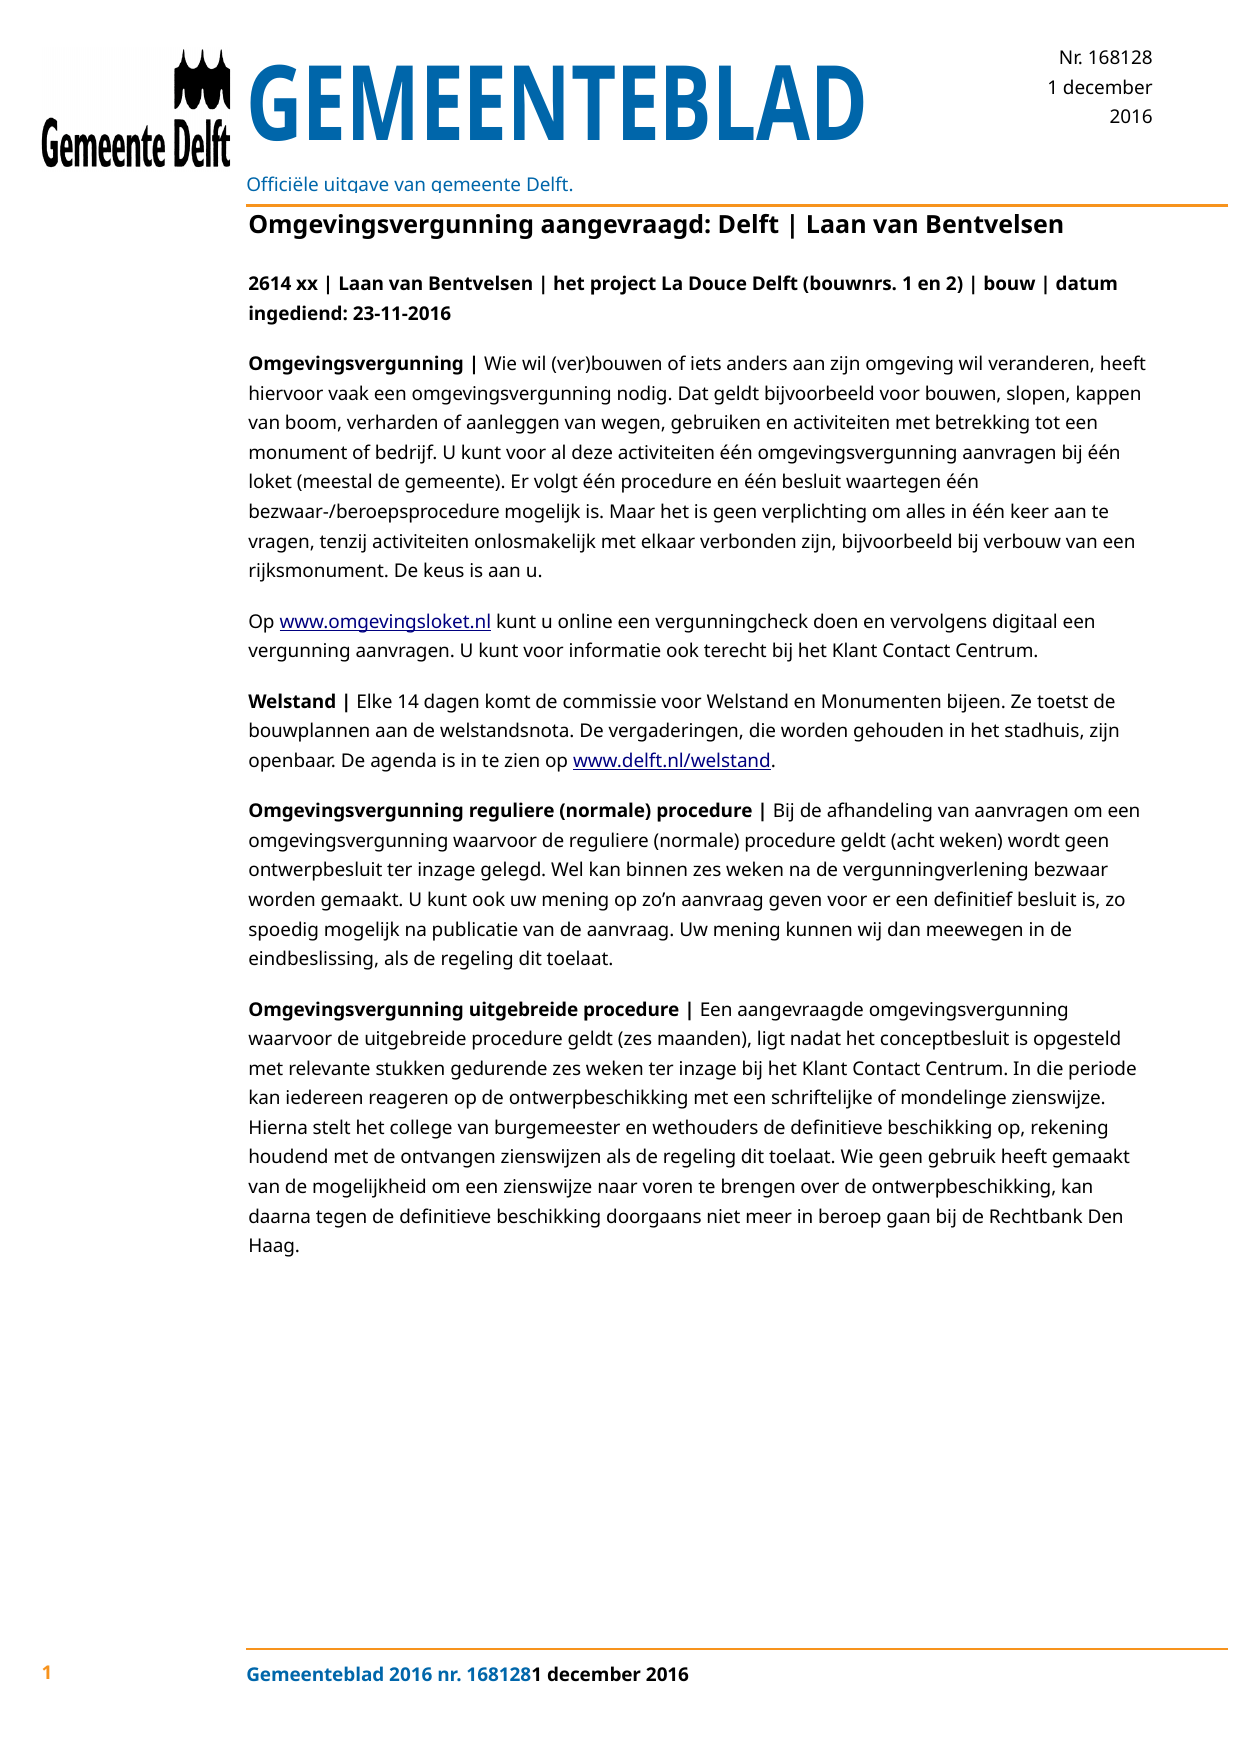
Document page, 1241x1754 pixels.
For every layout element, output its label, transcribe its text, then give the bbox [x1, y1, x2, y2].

text Omgevingsvergunning uitgebreide procedure | Een aangevraagde omgevingsvergunning waarvoor de uitgebreide procedure geldt (zes maanden), ligt nadat het conceptbesluit is opgesteld met relevante stukken gedurende zes weken ter inzage bij het Klant Contact Centrum. In die periode kan iedereen reageren op de ontwerpbeschikking met een schriftelijke of mondelinge zienswijze. Hierna stelt het college van burgemeester en wethouders de definitieve beschikking op, rekening houdend met de ontvangen zienswijzen als de regeling dit toelaat. Wie geen gebruik heeft gemaakt van de mogelijkheid om een zienswijze naar voren te brengen over de ontwerpbeschikking, kan daarna tegen de definitieve beschikking doorgaans niet meer in beroep gaan bij de Rechtbank Den Haag. [248, 996, 1152, 1258]
text Op www.omgevingsloket.nl kunt u online een vergunningcheck doen en vervolgens digitaal een vergunning aanvragen. U kunt voor informatie ook terecht bij het Klant Contact Centrum. [248, 608, 1152, 663]
text Welstand | Elke 14 dagen komt de commissie voor Welstand en Monumenten bijeen. Ze toetst de bouwplannen aan de welstandsnota. De vergaderingen, die worden gehouden in het stadhuis, zijn openbaar. De agenda is in te zien op www.delft.nl/welstand. [248, 688, 1152, 773]
text Omgevingsvergunning aangevraagd: Delft | Laan van Bentvelsen [248, 207, 1152, 241]
text Omgevingsvergunning | Wie wil (ver)bouwen of iets anders aan zijn omgeving wil veranderen, heeft hiervoor vaak een omgevingsvergunning nodig. Dat geldt bijvoorbeeld voor bouwen, slopen, kappen van boom, verharden of aanleggen van wegen, gebruiken en activiteiten met betrekking tot een monument of bedrijf. U kunt voor al deze activiteiten één omgevingsvergunning aanvragen bij één loket (meestal de gemeente). Er volgt één procedure en één besluit waartegen één bezwaar-/beroepsprocedure mogelijk is. Maar het is geen verplichting om alles in één keer aan te vragen, tenzij activiteiten onlosmakelijk met elkaar verbonden zijn, bijvoorbeeld bij verbouw van een rijksmonument. De keus is aan u. [248, 350, 1152, 583]
picture [41, 47, 231, 172]
text Omgevingsvergunning reguliere (normale) procedure | Bij de afhandeling van aanvragen om een omgevingsvergunning waarvoor de reguliere (normale) procedure geldt (acht weken) wordt geen ontwerpbesluit ter inzage gelegd. Wel kan binnen zes weken na de vergunningverlening bezwaar worden gemaakt. U kunt ook uw mening op zo’n aanvraag geven voor er een definitief besluit is, zo spoedig mogelijk na publicatie van de aanvraag. Uw mening kunnen wij dan meewegen in de eindbeslissing, als de regeling dit toelaat. [248, 797, 1152, 971]
text 2614 xx | Laan van Bentvelsen | het project La Douce Delft (bouwnrs. 1 en 2) | bouw | datum ingediend: 23-11-2016 [248, 270, 1152, 326]
